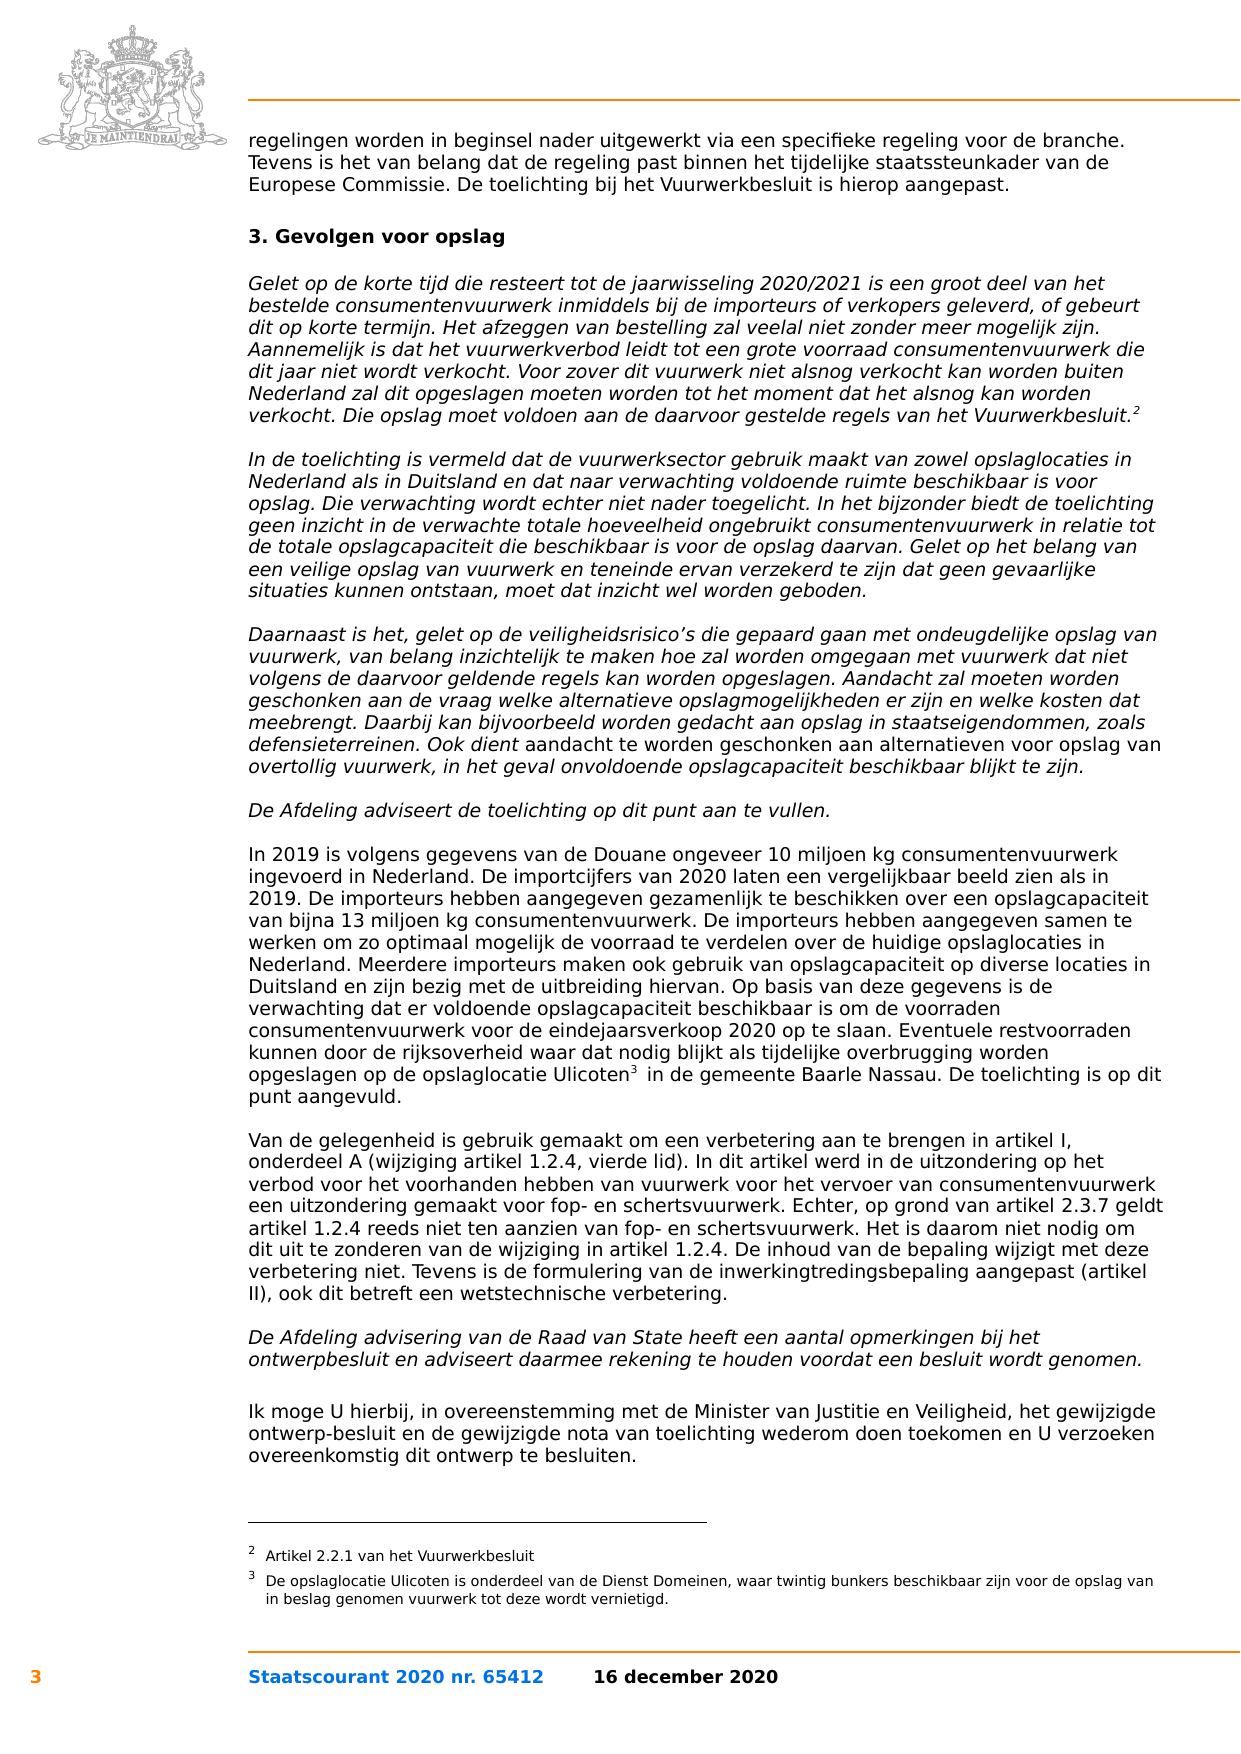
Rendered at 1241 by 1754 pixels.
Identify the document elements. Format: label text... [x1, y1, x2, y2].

text De opslaglocatie Ulicoten is onderdeel van de Dienst Domeinen, waar twintig bunkers beschikbaar zijn voor de opslag van in beslag genomen vuurwerk tot deze wordt vernietigd. [248, 1569, 1163, 1608]
text In 2019 is volgens gegevens van de Douane ongeveer 10 miljoen kg consumentenvuurwerk ingevoerd in Nederland. De importcijfers van 2020 laten een vergelijkbaar beeld zien als in 2019. De importeurs hebben aangegeven gezamenlijk te beschikken over een opslagcapaciteit van bijna 13 miljoen kg consumentenvuurwerk. De importeurs hebben aangegeven samen te werken om zo optimaal mogelijk de voorraad te verdelen over de huidige opslaglocaties in Nederland. Meerdere importeurs maken ook gebruik van opslagcapaciteit op diverse locaties in Duitsland en zijn bezig met de uitbreiding hiervan. Op basis van deze gegevens is de verwachting dat er voldoende opslagcapaciteit beschikbaar is om de voorraden consumentenvuurwerk voor de eindejaarsverkoop 2020 op te slaan. Eventuele restvoorraden kunnen door de rijksoverheid waar dat nodig blijkt als tijdelijke overbrugging worden opgeslagen op de opslaglocatie Ulicoten in de gemeente Baarle Nassau. De toelichting is op dit punt aangevuld. [248, 844, 1163, 1108]
text De Afdeling advisering van de Raad van State heeft een aantal opmerkingen bij het ontwerpbesluit en adviseert daarmee rekening te houden voordat een besluit wordt genomen. [248, 1327, 1163, 1371]
text Daarnaast is het, gelet op de veiligheidsrisico’s die gepaard gaan met ondeugdelijke opslag van vuurwerk, van belang inzichtelijk te maken hoe zal worden omgegaan met vuurwerk dat niet volgens de daarvoor geldende regels kan worden opgeslagen. Aandacht zal moeten worden geschonken aan de vraag welke alternatieve opslagmogelijkheden er zijn en welke kosten dat meebrengt. Daarbij kan bijvoorbeeld worden gedacht aan opslag in staatseigendommen, zoals defensieterreinen. Ook dient aandacht te worden geschonken aan alternatieven voor opslag van overtollig vuurwerk, in het geval onvoldoende opslagcapaciteit beschikbaar blijkt te zijn. [248, 624, 1163, 778]
text Ik moge U hierbij, in overeenstemming met de Minister van Justitie en Veiligheid, het gewijzigde ontwerp-besluit en de gewijzigde nota van toelichting wederom doen toekomen en U verzoeken overeenkomstig dit ontwerp te besluiten. [248, 1401, 1163, 1467]
subtitle 3. Gevolgen voor opslag [248, 226, 1163, 248]
text Gelet op de korte tijd die resteert tot de jaarwisseling 2020/2021 is een groot deel van het bestelde consumentenvuurwerk inmiddels bij de importeurs of verkopers geleverd, of gebeurt dit op korte termijn. Het afzeggen van bestelling zal veelal niet zonder meer mogelijk zijn. Aannemelijk is dat het vuurwerkverbod leidt tot een grote voorraad consumentenvuurwerk die dit jaar niet wordt verkocht. Voor zover dit vuurwerk niet alsnog verkocht kan worden buiten Nederland zal dit opgeslagen moeten worden tot het moment dat het alsnog kan worden verkocht. Die opslag moet voldoen aan de daarvoor gestelde regels van het Vuurwerkbesluit. [248, 273, 1163, 427]
text De Afdeling adviseert de toelichting op dit punt aan te vullen. [248, 800, 1163, 822]
text Van de gelegenheid is gebruik gemaakt om een verbetering aan te brengen in artikel I, onderdeel A (wijziging artikel 1.2.4, vierde lid). In dit artikel werd in de uitzondering op het verbod voor het voorhanden hebben van vuurwerk voor het vervoer van consumentenvuurwerk een uitzondering gemaakt voor fop- en schertsvuurwerk. Echter, op grond van artikel 2.3.7 geldt artikel 1.2.4 reeds niet ten aanzien van fop- en schertsvuurwerk. Het is daarom niet nodig om dit uit te zonderen van de wijziging in artikel 1.2.4. De inhoud van de bepaling wijzigt met deze verbetering niet. Tevens is de formulering van de inwerkingtredingsbepaling aangepast (artikel II), ook dit betreft een wetstechnische verbetering. [248, 1129, 1163, 1305]
picture [38, 25, 227, 150]
text regelingen worden in beginsel nader uitgewerkt via een specifieke regeling voor de branche. Tevens is het van belang dat de regeling past binnen het tijdelijke staatssteunkader van de Europese Commissie. De toelichting bij het Vuurwerkbesluit is hierop aangepast. [248, 130, 1163, 196]
text Artikel 2.2.1 van het Vuurwerkbesluit [248, 1544, 1163, 1566]
text In de toelichting is vermeld dat de vuurwerksector gebruik maakt van zowel opslaglocaties in Nederland als in Duitsland en dat naar verwachting voldoende ruimte beschikbaar is voor opslag. Die verwachting wordt echter niet nader toegelicht. In het bijzonder biedt de toelichting geen inzicht in de verwachte totale hoeveelheid ongebruikt consumentenvuurwerk in relatie tot de totale opslagcapaciteit die beschikbaar is voor de opslag daarvan. Gelet op het belang van een veilige opslag van vuurwerk en teneinde ervan verzekerd te zijn dat geen gevaarlijke situaties kunnen ontstaan, moet dat inzicht wel worden geboden. [248, 448, 1163, 602]
